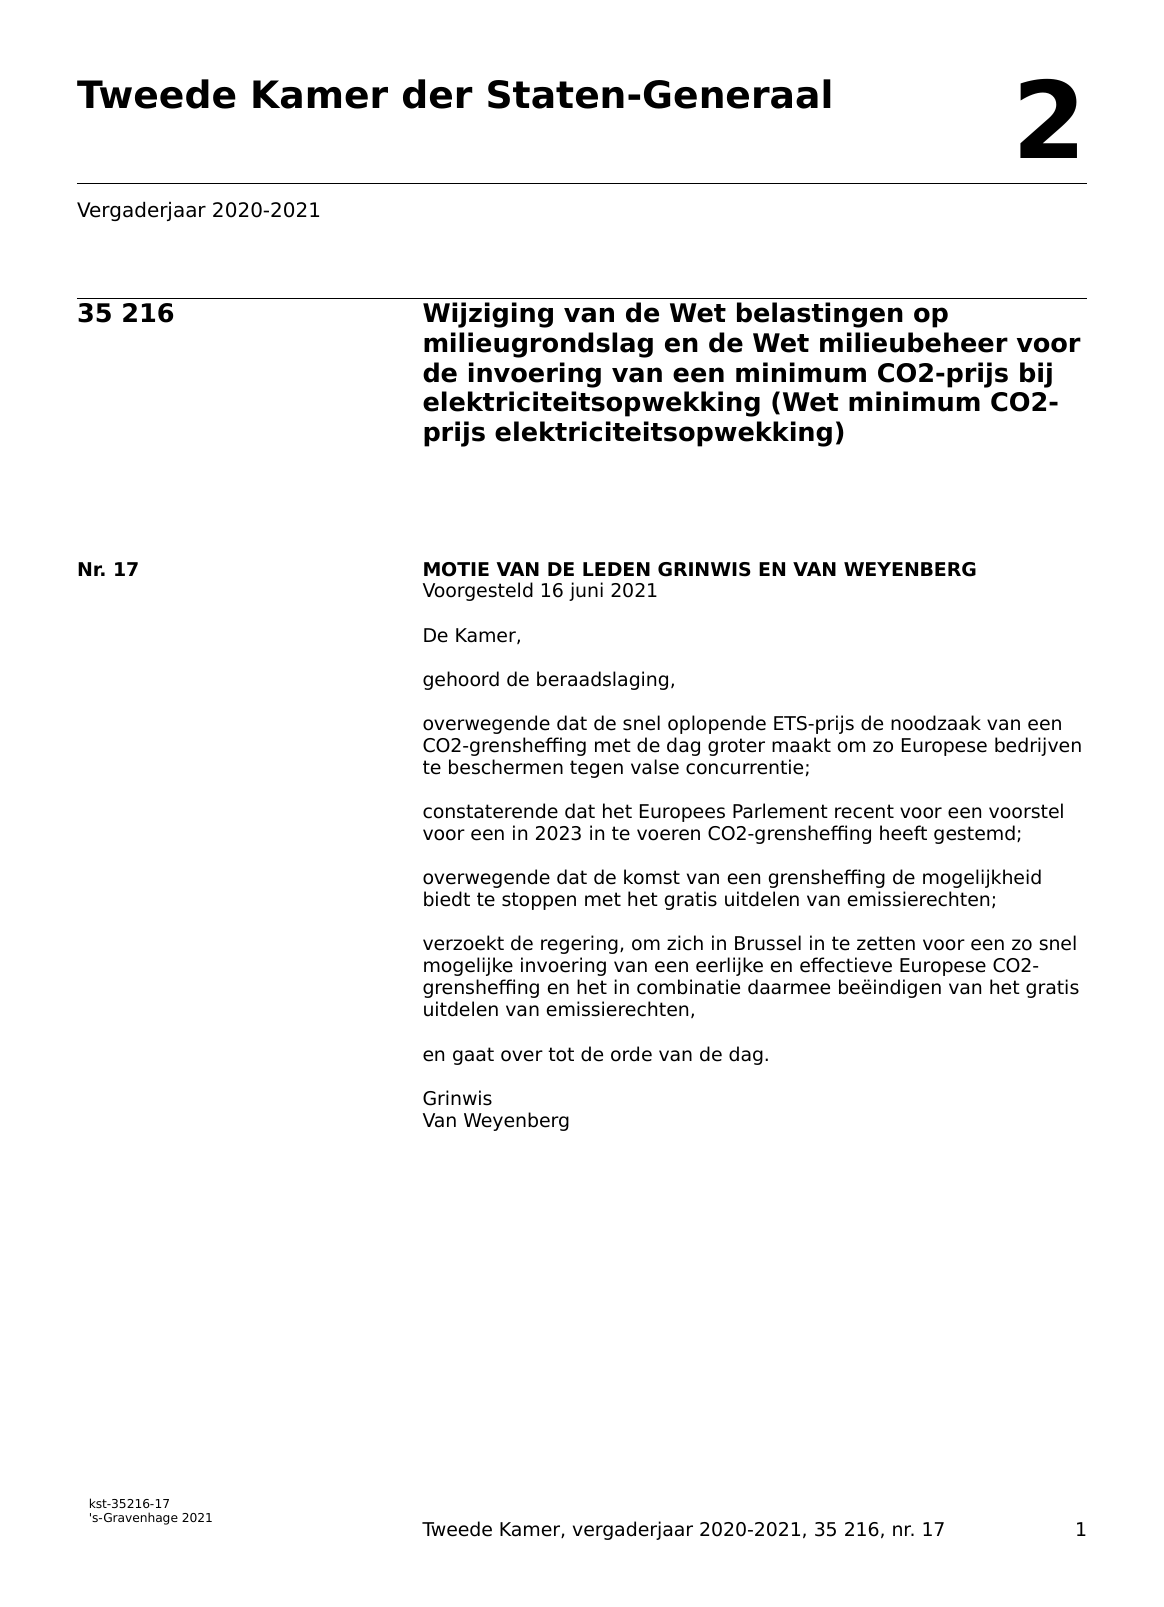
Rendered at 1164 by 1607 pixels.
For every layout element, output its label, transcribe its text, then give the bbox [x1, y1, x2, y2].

text overwegende dat de snel oplopende ETS-prijs de noodzaak van een CO2-grensheffing met de dag groter maakt om zo Europese bedrijven te beschermen tegen valse concurrentie; [422, 713, 1087, 779]
subtitle Nr. 17 MOTIE VAN DE LEDEN GRINWIS EN VAN WEYENBERG [77, 558, 1087, 580]
text verzoekt de regering, om zich in Brussel in te zetten voor een zo snel mogelijke invoering van een eerlijke en effectieve Europese CO2-grensheffing en het in combinatie daarmee beëindigen van het gratis uitdelen van emissierechten, [422, 933, 1087, 1021]
text 's-Gravenhage 2021 [88, 1511, 323, 1525]
text Voorgesteld 16 juni 2021 [422, 580, 1087, 602]
text constaterende dat het Europees Parlement recent voor een voorstel voor een in 2023 in te voeren CO2-grensheffing heeft gestemd; [422, 801, 1087, 845]
table_cell Vergaderjaar 2020-2021 [77, 184, 1087, 298]
table_header Tweede Kamer der Staten-Generaal [77, 59, 886, 183]
text en gaat over tot de orde van de dag. [422, 1043, 1087, 1065]
text overwegende dat de komst van een grensheffing de mogelijkheid biedt te stoppen met het gratis uitdelen van emissierechten; [422, 867, 1087, 911]
text Van Weyenberg [422, 1109, 1087, 1132]
subtitle 35 216 Wijziging van de Wet belastingen op milieugrondslag en de Wet milieubeheer voor de invoering van een minimum CO2-prijs bij elektriciteitsopwekking (Wet minimum CO2-prijs elektriciteitsopwekking) [77, 299, 1087, 447]
text kst-35216-17 [88, 1497, 323, 1511]
text Grinwis [422, 1088, 1087, 1109]
text De Kamer, [422, 624, 1087, 647]
table_header 2 [886, 59, 1087, 183]
text gehoord de beraadslaging, [422, 669, 1087, 691]
